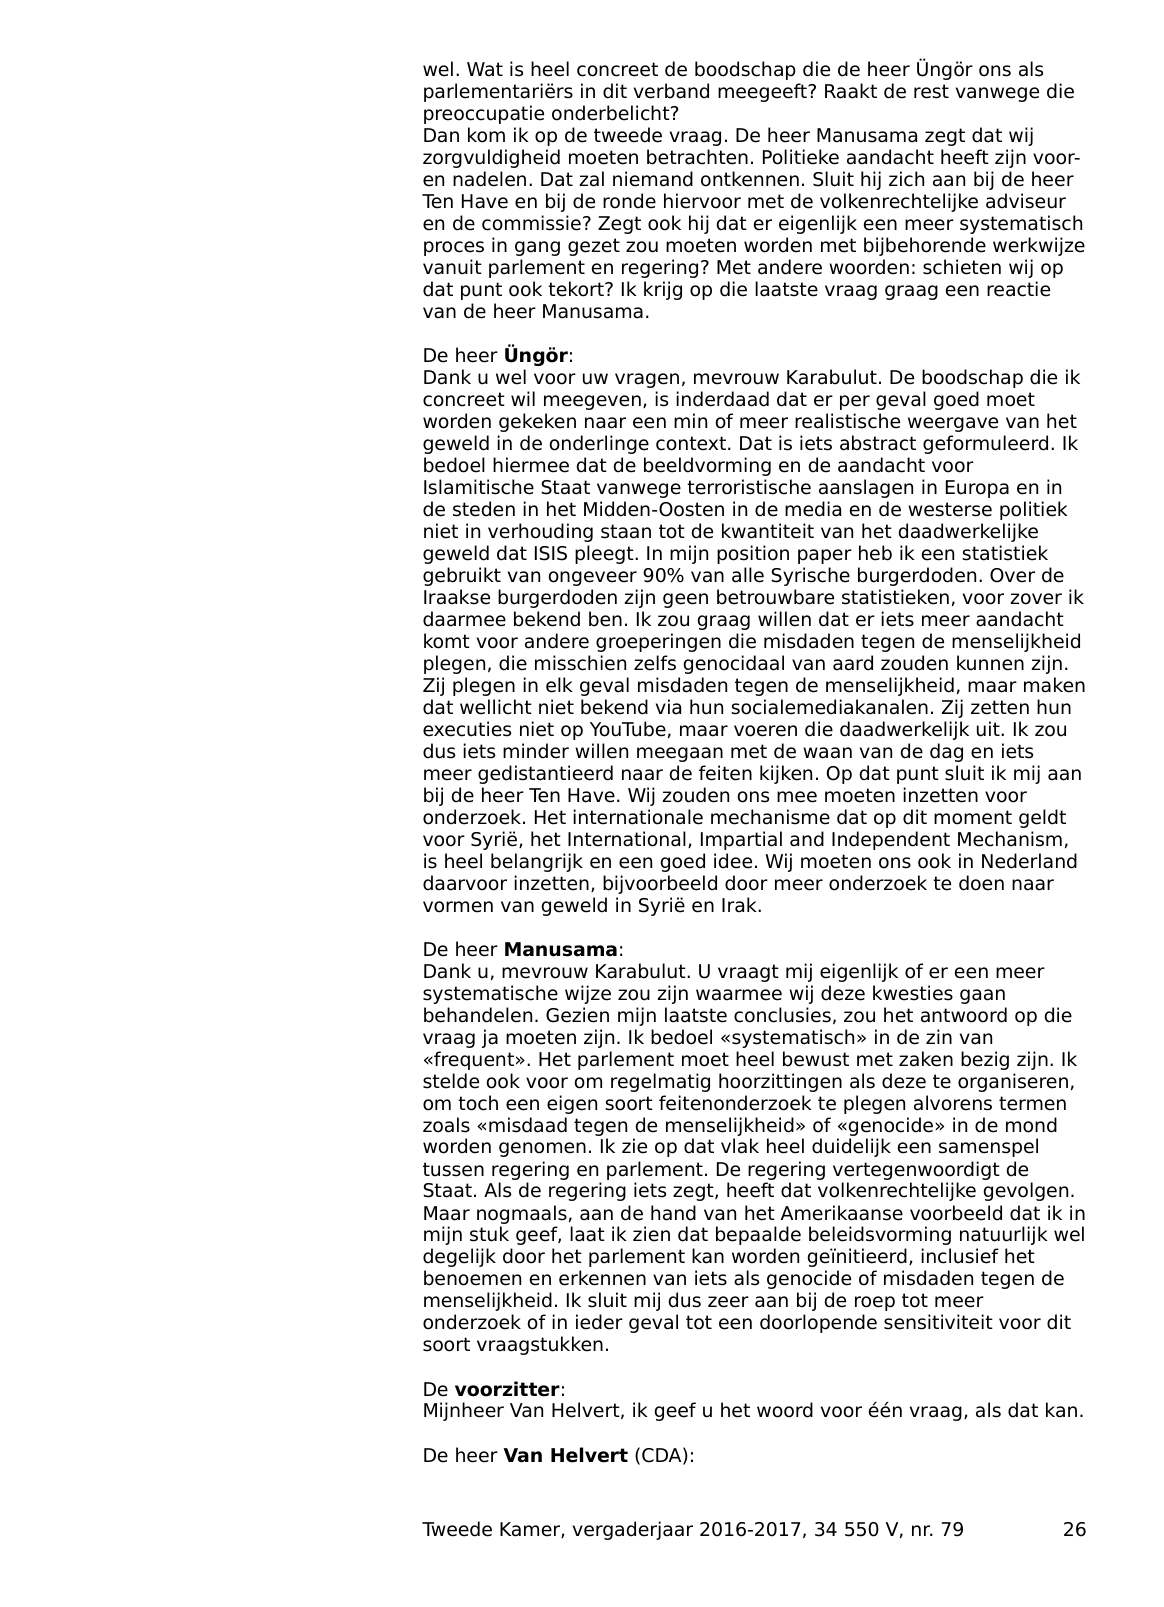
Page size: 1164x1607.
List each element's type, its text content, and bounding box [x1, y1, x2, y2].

text De heer Van Helvert (CDA): [422, 1444, 1087, 1467]
text De heer Üngör: [422, 345, 1087, 367]
text De voorzitter: [422, 1378, 1087, 1400]
text Mijnheer Van Helvert, ik geef u het woord voor één vraag, als dat kan. [422, 1400, 1087, 1422]
text wel. Wat is heel concreet de boodschap die de heer Üngör ons als parlementariërs in dit verband meegeeft? Raakt de rest vanwege die preoccupatie onderbelicht? [422, 59, 1087, 125]
text Dan kom ik op de tweede vraag. De heer Manusama zegt dat wij zorgvuldigheid moeten betrachten. Politieke aandacht heeft zijn voor- en nadelen. Dat zal niemand ontkennen. Sluit hij zich aan bij de heer Ten Have en bij de ronde hiervoor met de volkenrechtelijke adviseur en de commissie? Zegt ook hij dat er eigenlijk een meer systematisch proces in gang gezet zou moeten worden met bijbehorende werkwijze vanuit parlement en regering? Met andere woorden: schieten wij op dat punt ook tekort? Ik krijg op die laatste vraag graag een reactie van de heer Manusama. [422, 125, 1087, 323]
text De heer Manusama: [422, 939, 1087, 961]
text Dank u, mevrouw Karabulut. U vraagt mij eigenlijk of er een meer systematische wijze zou zijn waarmee wij deze kwesties gaan behandelen. Gezien mijn laatste conclusies, zou het antwoord op die vraag ja moeten zijn. Ik bedoel «systematisch» in de zin van «frequent». Het parlement moet heel bewust met zaken bezig zijn. Ik stelde ook voor om regelmatig hoorzittingen als deze te organiseren, om toch een eigen soort feitenonderzoek te plegen alvorens termen zoals «misdaad tegen de menselijkheid» of «genocide» in de mond worden genomen. Ik zie op dat vlak heel duidelijk een samenspel tussen regering en parlement. De regering vertegenwoordigt de Staat. Als de regering iets zegt, heeft dat volkenrechtelijke gevolgen. Maar nogmaals, aan de hand van het Amerikaanse voorbeeld dat ik in mijn stuk geef, laat ik zien dat bepaalde beleidsvorming natuurlijk wel degelijk door het parlement kan worden geïnitieerd, inclusief het benoemen en erkennen van iets als genocide of misdaden tegen de menselijkheid. Ik sluit mij dus zeer aan bij de roep tot meer onderzoek of in ieder geval tot een doorlopende sensitiviteit voor dit soort vraagstukken. [422, 961, 1087, 1356]
text Dank u wel voor uw vragen, mevrouw Karabulut. De boodschap die ik concreet wil meegeven, is inderdaad dat er per geval goed moet worden gekeken naar een min of meer realistische weergave van het geweld in de onderlinge context. Dat is iets abstract geformuleerd. Ik bedoel hiermee dat de beeldvorming en de aandacht voor Islamitische Staat vanwege terroristische aanslagen in Europa en in de steden in het Midden-Oosten in de media en de westerse politiek niet in verhouding staan tot de kwantiteit van het daadwerkelijke geweld dat ISIS pleegt. In mijn position paper heb ik een statistiek gebruikt van ongeveer 90% van alle Syrische burgerdoden. Over de Iraakse burgerdoden zijn geen betrouwbare statistieken, voor zover ik daarmee bekend ben. Ik zou graag willen dat er iets meer aandacht komt voor andere groeperingen die misdaden tegen de menselijkheid plegen, die misschien zelfs genocidaal van aard zouden kunnen zijn. Zij plegen in elk geval misdaden tegen de menselijkheid, maar maken dat wellicht niet bekend via hun socialemediakanalen. Zij zetten hun executies niet op YouTube, maar voeren die daadwerkelijk uit. Ik zou dus iets minder willen meegaan met de waan van de dag en iets meer gedistantieerd naar de feiten kijken. Op dat punt sluit ik mij aan bij de heer Ten Have. Wij zouden ons mee moeten inzetten voor onderzoek. Het internationale mechanisme dat op dit moment geldt voor Syrië, het International, Impartial and Independent Mechanism, is heel belangrijk en een goed idee. Wij moeten ons ook in Nederland daarvoor inzetten, bijvoorbeeld door meer onderzoek te doen naar vormen van geweld in Syrië en Irak. [422, 367, 1087, 916]
